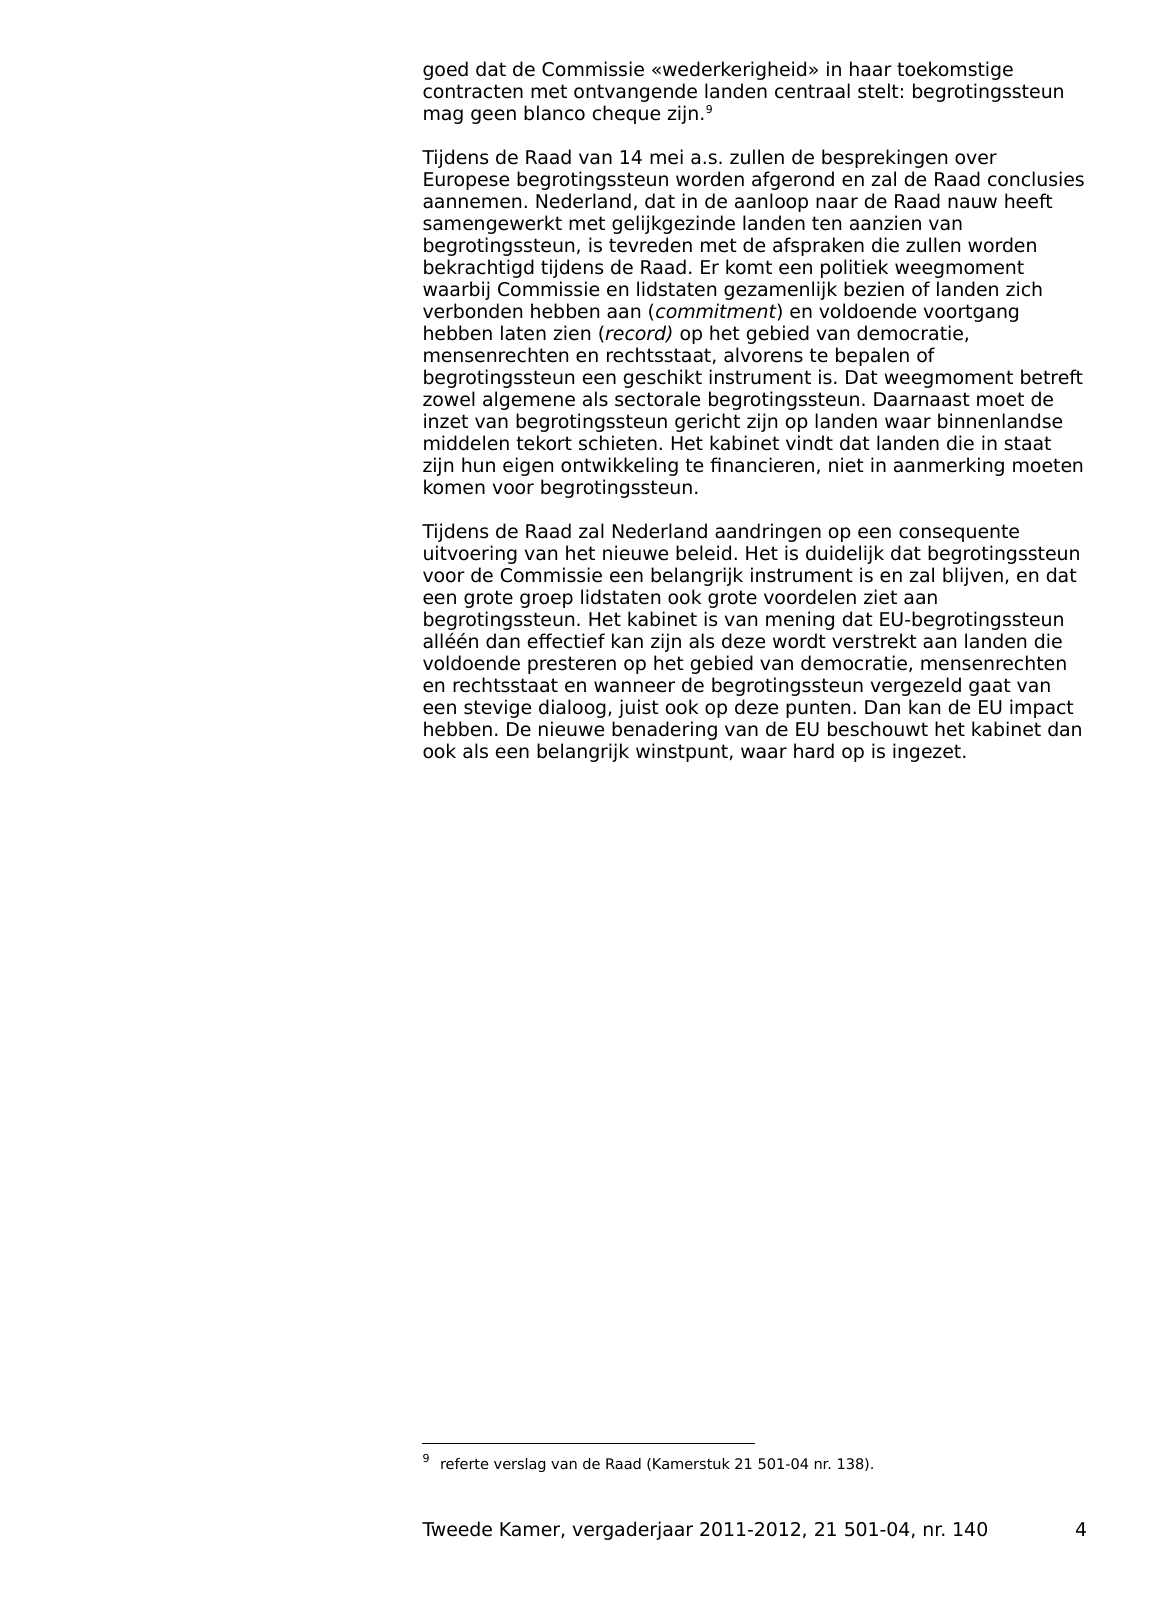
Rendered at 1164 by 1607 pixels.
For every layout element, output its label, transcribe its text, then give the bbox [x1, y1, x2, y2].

text Tijdens de Raad van 14 mei a.s. zullen de besprekingen over Europese begrotingssteun worden afgerond en zal de Raad conclusies aannemen. Nederland, dat in de aanloop naar de Raad nauw heeft samengewerkt met gelijkgezinde landen ten aanzien van begrotingssteun, is tevreden met de afspraken die zullen worden bekrachtigd tijdens de Raad. Er komt een politiek weegmoment waarbij Commissie en lidstaten gezamenlijk bezien of landen zich verbonden hebben aan (commitment) en voldoende voortgang hebben laten zien (record) op het gebied van democratie, mensenrechten en rechtsstaat, alvorens te bepalen of begrotingssteun een geschikt instrument is. Dat weegmoment betreft zowel algemene als sectorale begrotingssteun. Daarnaast moet de inzet van begrotingssteun gericht zijn op landen waar binnenlandse middelen tekort schieten. Het kabinet vindt dat landen die in staat zijn hun eigen ontwikkeling te financieren, niet in aanmerking moeten komen voor begrotingssteun. [422, 147, 1087, 499]
text Tijdens de Raad zal Nederland aandringen op een consequente uitvoering van het nieuwe beleid. Het is duidelijk dat begrotingssteun voor de Commissie een belangrijk instrument is en zal blijven, en dat een grote groep lidstaten ook grote voordelen ziet aan begrotingssteun. Het kabinet is van mening dat EU-begrotingssteun alléén dan effectief kan zijn als deze wordt verstrekt aan landen die voldoende presteren op het gebied van democratie, mensenrechten en rechtsstaat en wanneer de begrotingssteun vergezeld gaat van een stevige dialoog, juist ook op deze punten. Dan kan de EU impact hebben. De nieuwe benadering van de EU beschouwt het kabinet dan ook als een belangrijk winstpunt, waar hard op is ingezet. [422, 521, 1087, 763]
text referte verslag van de Raad (Kamerstuk 21 501-04 nr. 138). [422, 1452, 1087, 1474]
text goed dat de Commissie «wederkerigheid» in haar toekomstige contracten met ontvangende landen centraal stelt: begrotingssteun mag geen blanco cheque zijn. [422, 59, 1087, 125]
